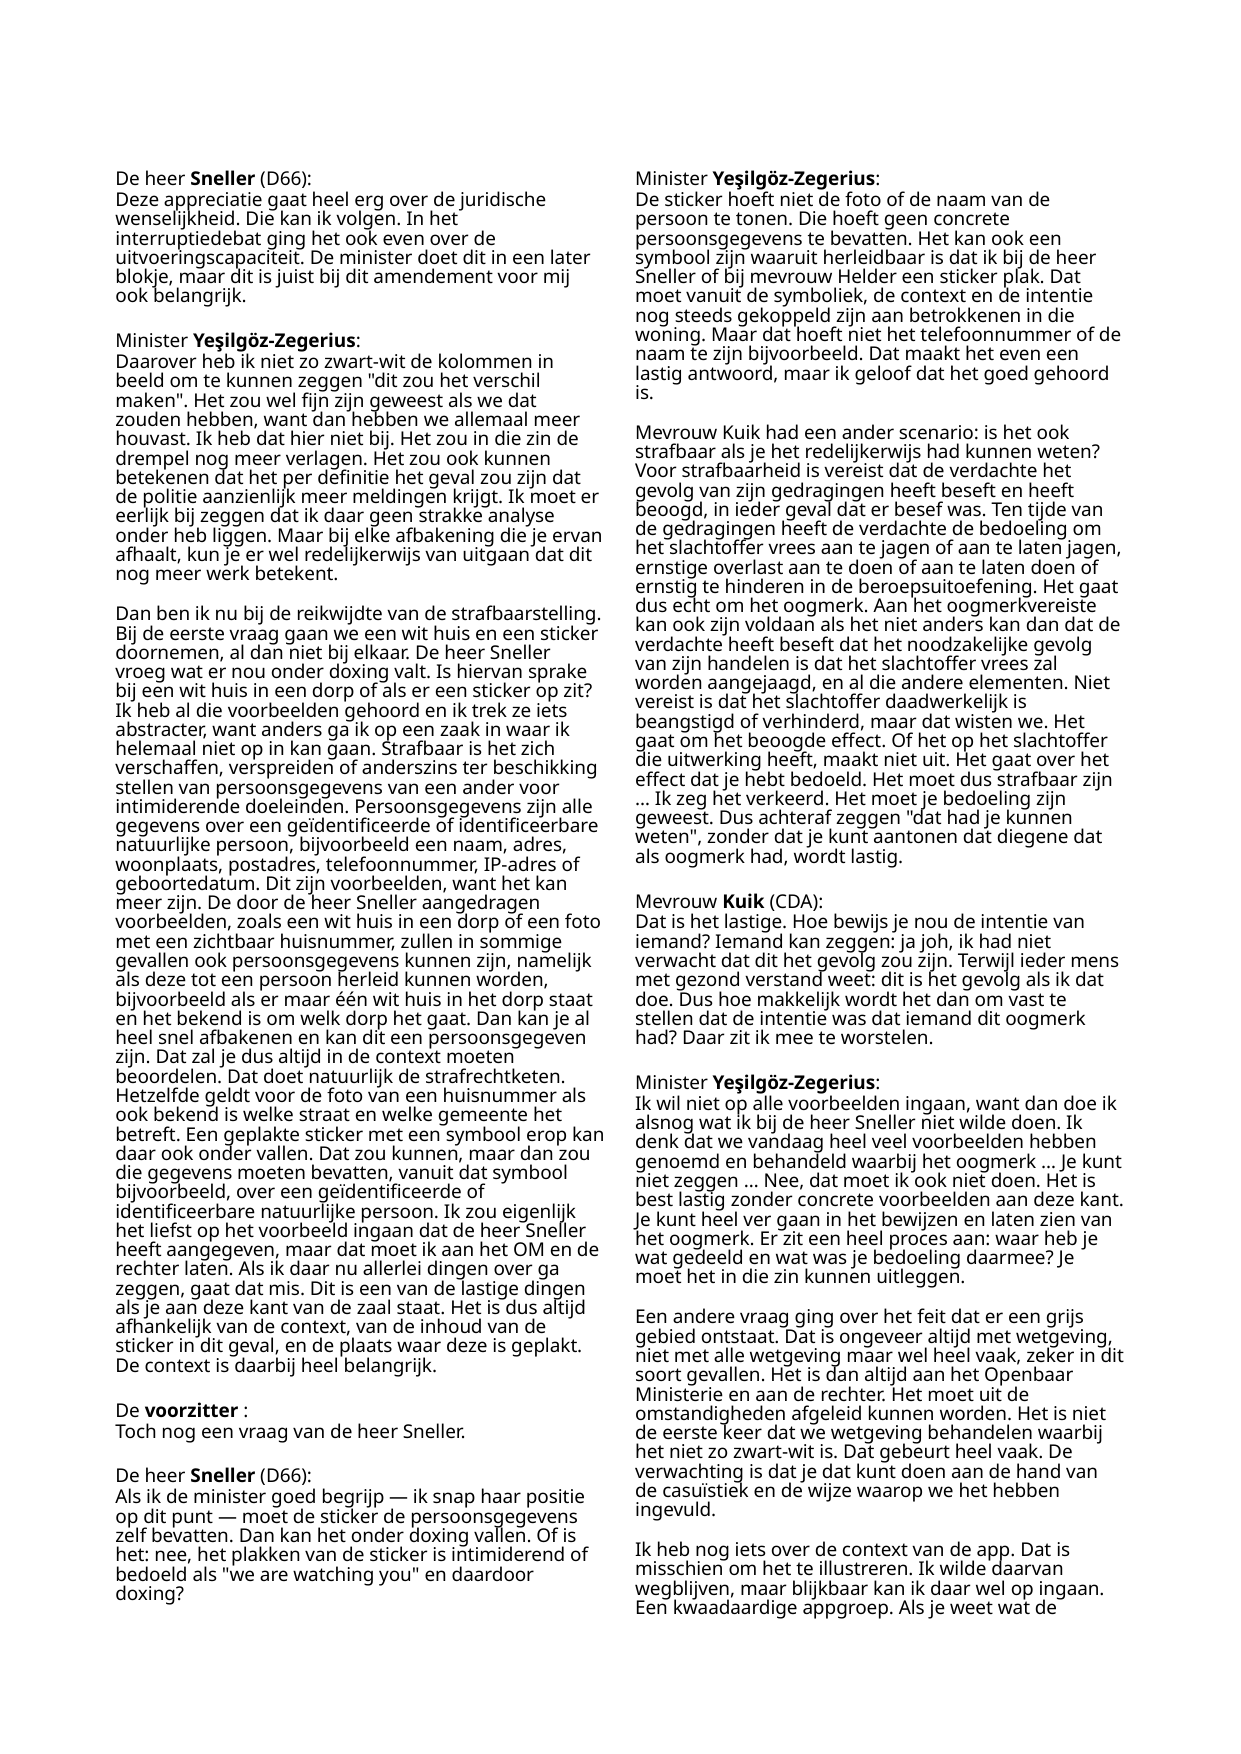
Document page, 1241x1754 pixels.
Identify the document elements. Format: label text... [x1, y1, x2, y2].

text Een andere vraag ging over het feit dat er een grijs gebied ontstaat. Dat is ongeveer altijd met wetgeving, niet met alle wetgeving maar wel heel vaak, zeker in dit soort gevallen. Het is dan altijd aan het Openbaar Ministerie en aan de rechter. Het moet uit de omstandigheden afgeleid kunnen worden. Het is niet de eerste keer dat we wetgeving behandelen waarbij het niet zo zwart-wit is. Dat gebeurt heel vaak. De verwachting is dat je dat kunt doen aan de hand van de casuïstiek en de wijze waarop we het hebben ingevuld. [635, 1308, 1125, 1520]
text De sticker hoeft niet de foto of de naam van de persoon te tonen. Die hoeft geen concrete persoonsgegevens te bevatten. Het kan ook een symbool zijn waaruit herleidbaar is dat ik bij de heer Sneller of bij mevrouw Helder een sticker plak. Dat moet vanuit de symboliek, de context en de intentie nog steeds gekoppeld zijn aan betrokkenen in die woning. Maar dat hoeft niet het telefoonnummer of de naam te zijn bijvoorbeeld. Dat maakt het even een lastig antwoord, maar ik geloof dat het goed gehoord is. [635, 191, 1125, 403]
text Minister Yeşilgöz-Zegerius: [635, 165, 1125, 191]
text Minister Yeşilgöz-Zegerius: [635, 1069, 1125, 1095]
text Mevrouw Kuik had een ander scenario: is het ook strafbaar als je het redelijkerwijs had kunnen weten? Voor strafbaarheid is vereist dat de verdachte het gevolg van zijn gedragingen heeft beseft en heeft beoogd, in ieder geval dat er besef was. Ten tijde van de gedragingen heeft de verdachte de bedoeling om het slachtoffer vrees aan te jagen of aan te laten jagen, ernstige overlast aan te doen of aan te laten doen of ernstig te hinderen in de beroepsuitoefening. Het gaat dus echt om het oogmerk. Aan het oogmerkvereiste kan ook zijn voldaan als het niet anders kan dan dat de verdachte heeft beseft dat het noodzakelijke gevolg van zijn handelen is dat het slachtoffer vrees zal worden aangejaagd, en al die andere elementen. Niet vereist is dat het slachtoffer daadwerkelijk is beangstigd of verhinderd, maar dat wisten we. Het gaat om het beoogde effect. Of het op het slachtoffer die uitwerking heeft, maakt niet uit. Het gaat over het effect dat je hebt bedoeld. Het moet dus strafbaar zijn … Ik zeg het verkeerd. Het moet je bedoeling zijn geweest. Dus achteraf zeggen "dat had je kunnen weten", zonder dat je kunt aantonen dat diegene dat als oogmerk had, wordt lastig. [635, 424, 1125, 867]
text Als ik de minister goed begrijp — ik snap haar positie op dit punt — moet de sticker de persoonsgegevens zelf bevatten. Dan kan het onder doxing vallen. Of is het: nee, het plakken van de sticker is intimiderend of bedoeld als "we are watching you" en daardoor doxing? [115, 1488, 605, 1604]
text De heer Sneller (D66): [115, 1463, 605, 1488]
text Daarover heb ik niet zo zwart-wit de kolommen in beeld om te kunnen zeggen "dit zou het verschil maken". Het zou wel fijn zijn geweest als we dat zouden hebben, want dan hebben we allemaal meer houvast. Ik heb dat hier niet bij. Het zou in die zin de drempel nog meer verlagen. Het zou ook kunnen betekenen dat het per definitie het geval zou zijn dat de politie aanzienlijk meer meldingen krijgt. Ik moet er eerlijk bij zeggen dat ik daar geen strakke analyse onder heb liggen. Maar bij elke afbakening die je ervan afhaalt, kun je er wel redelijkerwijs van uitgaan dat dit nog meer werk betekent. [115, 353, 605, 584]
text Dan ben ik nu bij de reikwijdte van de strafbaarstelling. Bij de eerste vraag gaan we een wit huis en een sticker doornemen, al dan niet bij elkaar. De heer Sneller vroeg wat er nou onder doxing valt. Is hiervan sprake bij een wit huis in een dorp of als er een sticker op zit? Ik heb al die voorbeelden gehoord en ik trek ze iets abstracter, want anders ga ik op een zaak in waar ik helemaal niet op in kan gaan. Strafbaar is het zich verschaffen, verspreiden of anderszins ter beschikking stellen van persoonsgegevens van een ander voor intimiderende doeleinden. Persoonsgegevens zijn alle gegevens over een geïdentificeerde of identificeerbare natuurlijke persoon, bijvoorbeeld een naam, adres, woonplaats, postadres, telefoonnummer, IP-adres of geboortedatum. Dit zijn voorbeelden, want het kan meer zijn. De door de heer Sneller aangedragen voorbeelden, zoals een wit huis in een dorp of een foto met een zichtbaar huisnummer, zullen in sommige gevallen ook persoonsgegevens kunnen zijn, namelijk als deze tot een persoon herleid kunnen worden, bijvoorbeeld als er maar één wit huis in het dorp staat en het bekend is om welk dorp het gaat. Dan kan je al heel snel afbakenen en kan dit een persoonsgegeven zijn. Dat zal je dus altijd in de context moeten beoordelen. Dat doet natuurlijk de strafrechtketen. Hetzelfde geldt voor de foto van een huisnummer als ook bekend is welke straat en welke gemeente het betreft. Een geplakte sticker met een symbool erop kan daar ook onder vallen. Dat zou kunnen, maar dan zou die gegevens moeten bevatten, vanuit dat symbool bijvoorbeeld, over een geïdentificeerde of identificeerbare natuurlijke persoon. Ik zou eigenlijk het liefst op het voorbeeld ingaan dat de heer Sneller heeft aangegeven, maar dat moet ik aan het OM en de rechter laten. Als ik daar nu allerlei dingen over ga zeggen, gaat dat mis. Dit is een van de lastige dingen als je aan deze kant van de zaal staat. Het is dus altijd afhankelijk van de context, van de inhoud van de sticker in dit geval, en de plaats waar deze is geplakt. De context is daarbij heel belangrijk. [115, 605, 605, 1376]
text Mevrouw Kuik (CDA): [635, 888, 1125, 913]
text De heer Sneller (D66): [115, 165, 605, 191]
text De voorzitter : [115, 1397, 605, 1423]
text Ik wil niet op alle voorbeelden ingaan, want dan doe ik alsnog wat ik bij de heer Sneller niet wilde doen. Ik denk dat we vandaag heel veel voorbeelden hebben genoemd en behandeld waarbij het oogmerk … Je kunt niet zeggen … Nee, dat moet ik ook niet doen. Het is best lastig zonder concrete voorbeelden aan deze kant. Je kunt heel ver gaan in het bewijzen en laten zien van het oogmerk. Er zit een heel proces aan: waar heb je wat gedeeld en wat was je bedoeling daarmee? Je moet het in die zin kunnen uitleggen. [635, 1095, 1125, 1288]
text Deze appreciatie gaat heel erg over de juridische wenselijkheid. Die kan ik volgen. In het interruptiedebat ging het ook even over de uitvoeringscapaciteit. De minister doet dit in een later blokje, maar dit is juist bij dit amendement voor mij ook belangrijk. [115, 191, 605, 307]
text Dat is het lastige. Hoe bewijs je nou de intentie van iemand? Iemand kan zeggen: ja joh, ik had niet verwacht dat dit het gevolg zou zijn. Terwijl ieder mens met gezond verstand weet: dit is het gevolg als ik dat doe. Dus hoe makkelijk wordt het dan om vast te stellen dat de intentie was dat iemand dit oogmerk had? Daar zit ik mee te worstelen. [635, 913, 1125, 1048]
text Toch nog een vraag van de heer Sneller. [115, 1423, 605, 1442]
text Minister Yeşilgöz-Zegerius: [115, 327, 605, 353]
text Ik heb nog iets over de context van de app. Dat is misschien om het te illustreren. Ik wilde daarvan wegblijven, maar blijkbaar kan ik daar wel op ingaan. Een kwaadaardige appgroep. Als je weet wat de [635, 1541, 1125, 1618]
